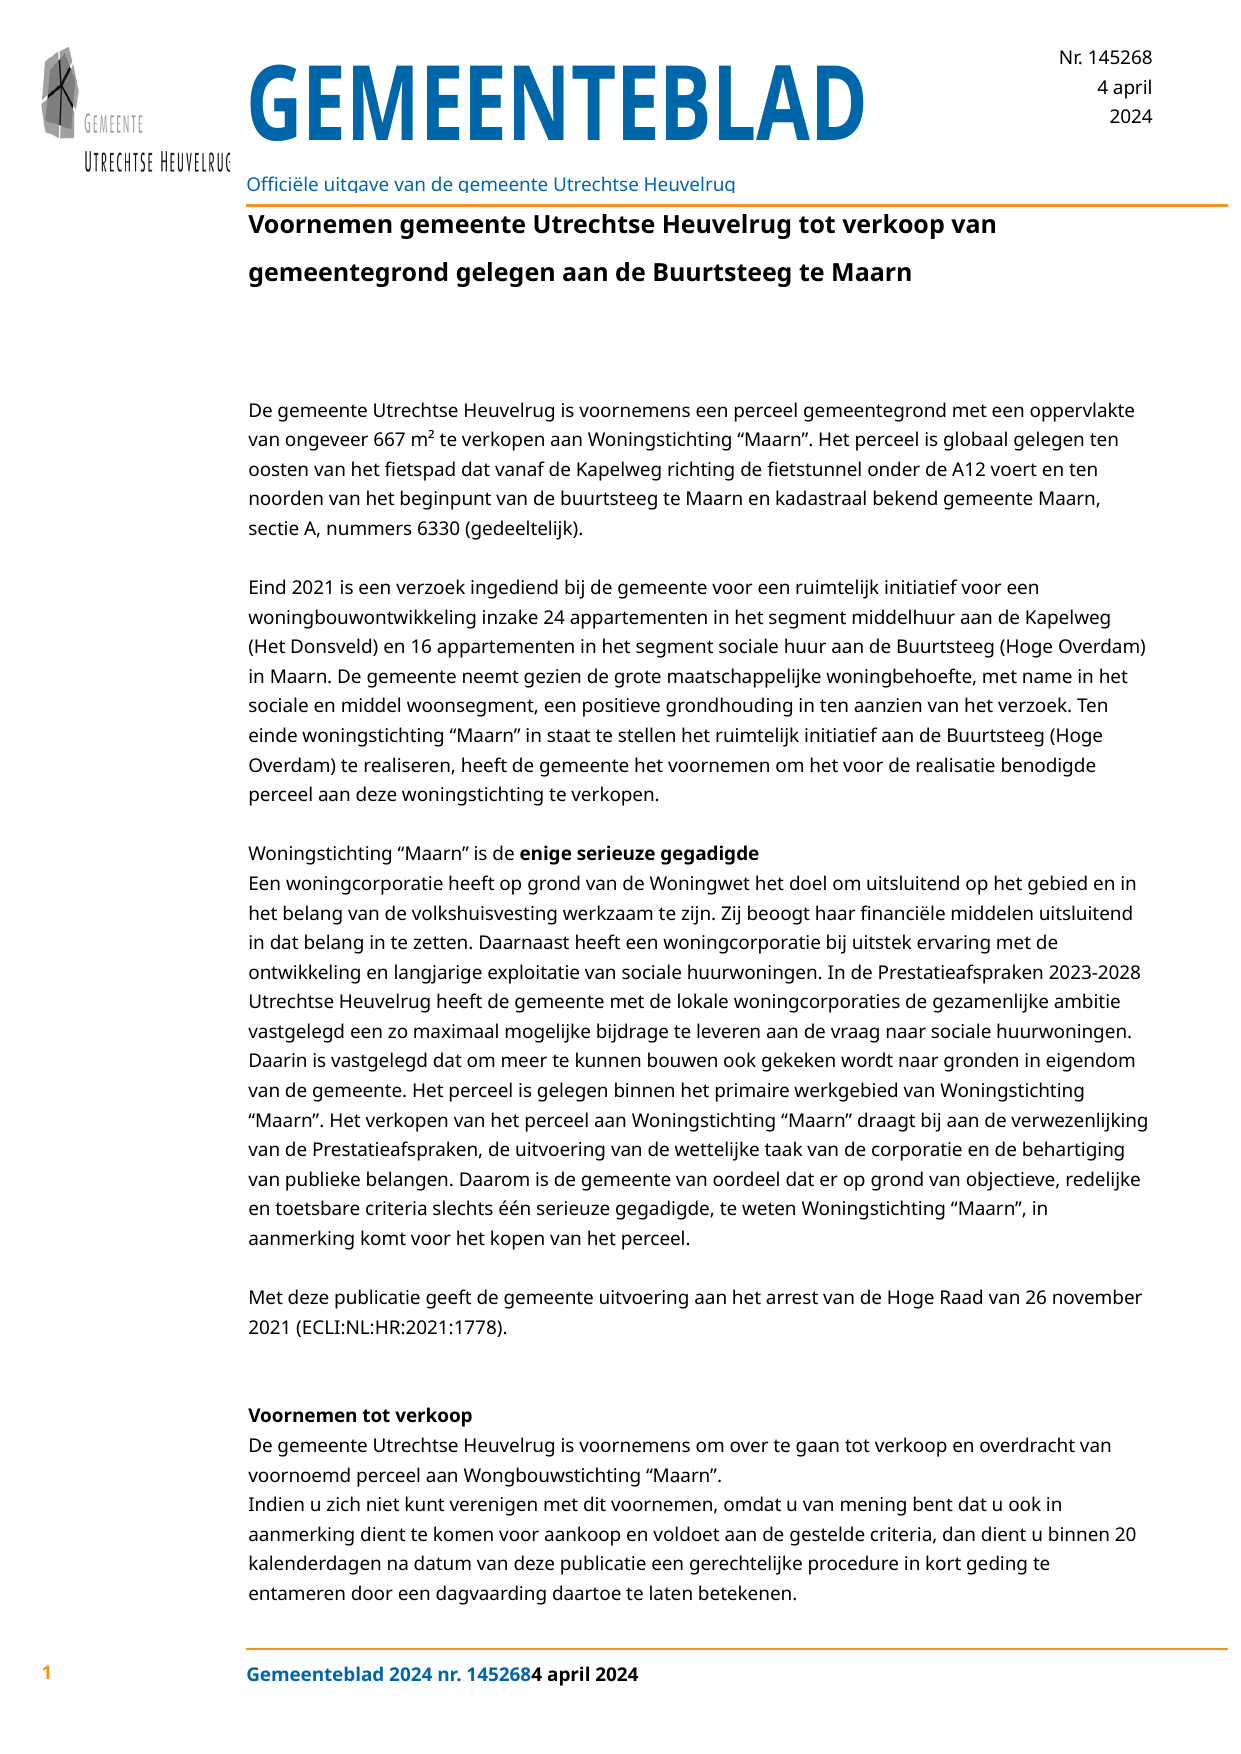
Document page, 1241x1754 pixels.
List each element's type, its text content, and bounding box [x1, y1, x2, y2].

text De gemeente Utrechtse Heuvelrug is voornemens om over te gaan tot verkoop en overdracht van voornoemd perceel aan Wongbouwstichting “Maarn”. [248, 1432, 1152, 1487]
text Woningstichting “Maarn” is de enige serieuze gegadigde [248, 841, 1152, 866]
text Indien u zich niet kunt verenigen met dit voornemen, omdat u van mening bent dat u ook in aanmerking dient te komen voor aankoop en voldoet aan de gestelde criteria, dan dient u binnen 20 kalenderdagen na datum van deze publicatie een gerechtelijke procedure in kort geding te entameren door een dagvaarding daartoe te laten betekenen. [248, 1491, 1152, 1606]
text Een woningcorporatie heeft op grond van de Woningwet het doel om uitsluitend op het gebied en in het belang van de volkshuisvesting werkzaam te zijn. Zij beoogt haar financiële middelen uitsluitend in dat belang in te zetten. Daarnaast heeft een woningcorporatie bij uitstek ervaring met de ontwikkeling en langjarige exploitatie van sociale huurwoningen. In de Prestatieafspraken 2023-2028 Utrechtse Heuvelrug heeft de gemeente met de lokale woningcorporaties de gezamenlijke ambitie vastgelegd een zo maximaal mogelijke bijdrage te leveren aan de vraag naar sociale huurwoningen. Daarin is vastgelegd dat om meer te kunnen bouwen ook gekeken wordt naar gronden in eigendom van de gemeente. Het perceel is gelegen binnen het primaire werkgebied van Woningstichting “Maarn”. Het verkopen van het perceel aan Woningstichting “Maarn” draagt bij aan de verwezenlijking van de Prestatieafspraken, de uitvoering van de wettelijke taak van de corporatie en de behartiging van publieke belangen. Daarom is de gemeente van oordeel dat er op grond van objectieve, redelijke en toetsbare criteria slechts één serieuze gegadigde, te weten Woningstichting “Maarn”, in aanmerking komt voor het kopen van het perceel. [248, 870, 1152, 1251]
text Met deze publicatie geeft de gemeente uitvoering aan het arrest van de Hoge Raad van 26 november 2021 (ECLI:NL:HR:2021:1778). [248, 1284, 1152, 1339]
text Voornemen tot verkoop [248, 1403, 1152, 1428]
text De gemeente Utrechtse Heuvelrug is voornemens een perceel gemeentegrond met een oppervlakte van ongeveer 667 m² te verkopen aan Woningstichting “Maarn”. Het perceel is globaal gelegen ten oosten van het fietspad dat vanaf de Kapelweg richting de fietstunnel onder de A12 voert en ten noorden van het beginpunt van de buurtsteeg te Maarn en kadastraal bekend gemeente Maarn, sectie A, nummers 6330 (gedeeltelijk). [248, 397, 1152, 541]
text Voornemen gemeente Utrechtse Heuvelrug tot verkoop van gemeentegrond gelegen aan de Buurtsteeg te Maarn [248, 207, 1152, 288]
picture [41, 47, 231, 172]
text Eind 2021 is een verzoek ingediend bij de gemeente voor een ruimtelijk initiatief voor een woningbouwontwikkeling inzake 24 appartementen in het segment middelhuur aan de Kapelweg (Het Donsveld) en 16 appartementen in het segment sociale huur aan de Buurtsteeg (Hoge Overdam) in Maarn. De gemeente neemt gezien de grote maatschappelijke woningbehoefte, met name in het sociale en middel woonsegment, een positieve grondhouding in ten aanzien van het verzoek. Ten einde woningstichting “Maarn” in staat te stellen het ruimtelijk initiatief aan de Buurtsteeg (Hoge Overdam) te realiseren, heeft de gemeente het voornemen om het voor de realisatie benodigde perceel aan deze woningstichting te verkopen. [248, 574, 1152, 807]
